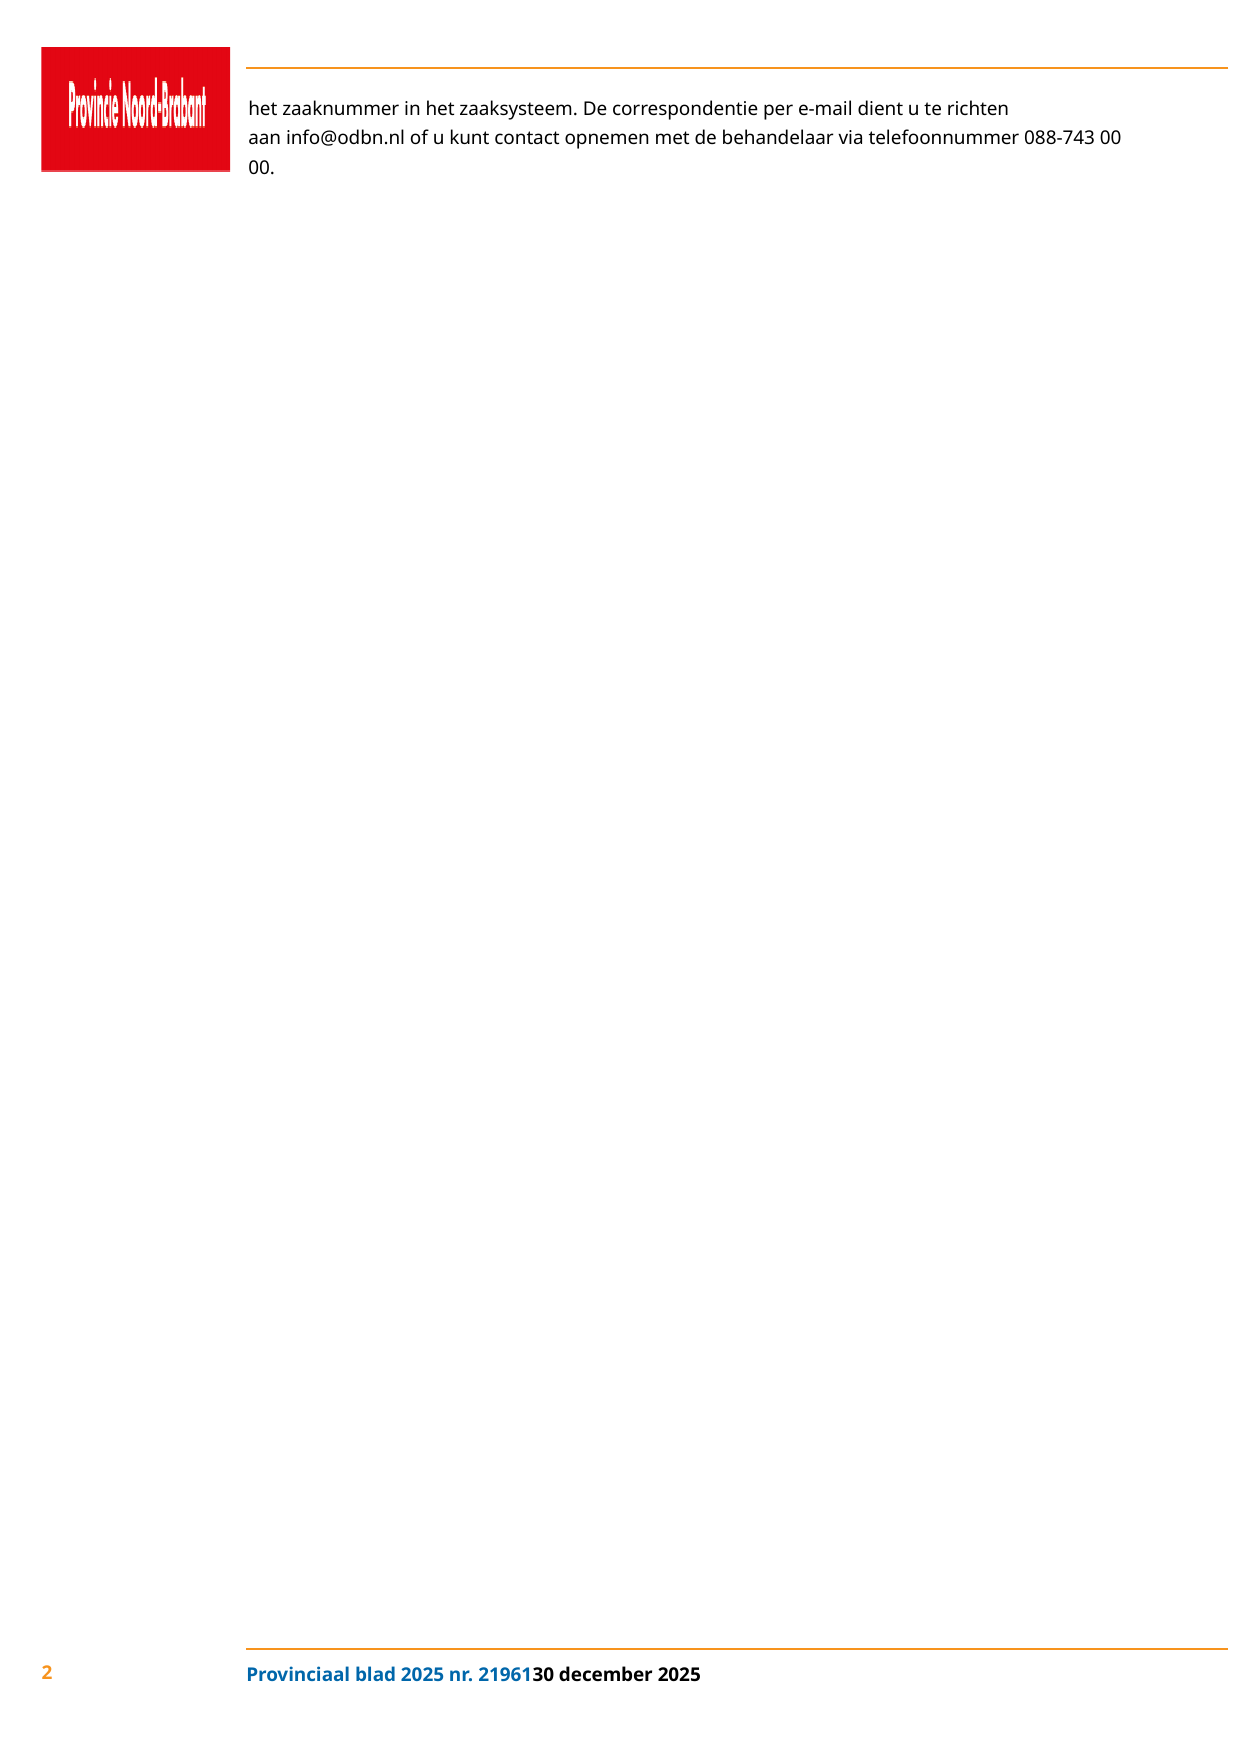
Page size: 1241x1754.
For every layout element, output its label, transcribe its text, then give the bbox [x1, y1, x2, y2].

text het zaaknummer in het zaaksysteem. De correspondentie per e-mail dient u te richten aan info@odbn.nl of u kunt contact opnemen met de behandelaar via telefoonnummer 088-743 00 00. [248, 95, 1152, 180]
picture [41, 47, 231, 172]
